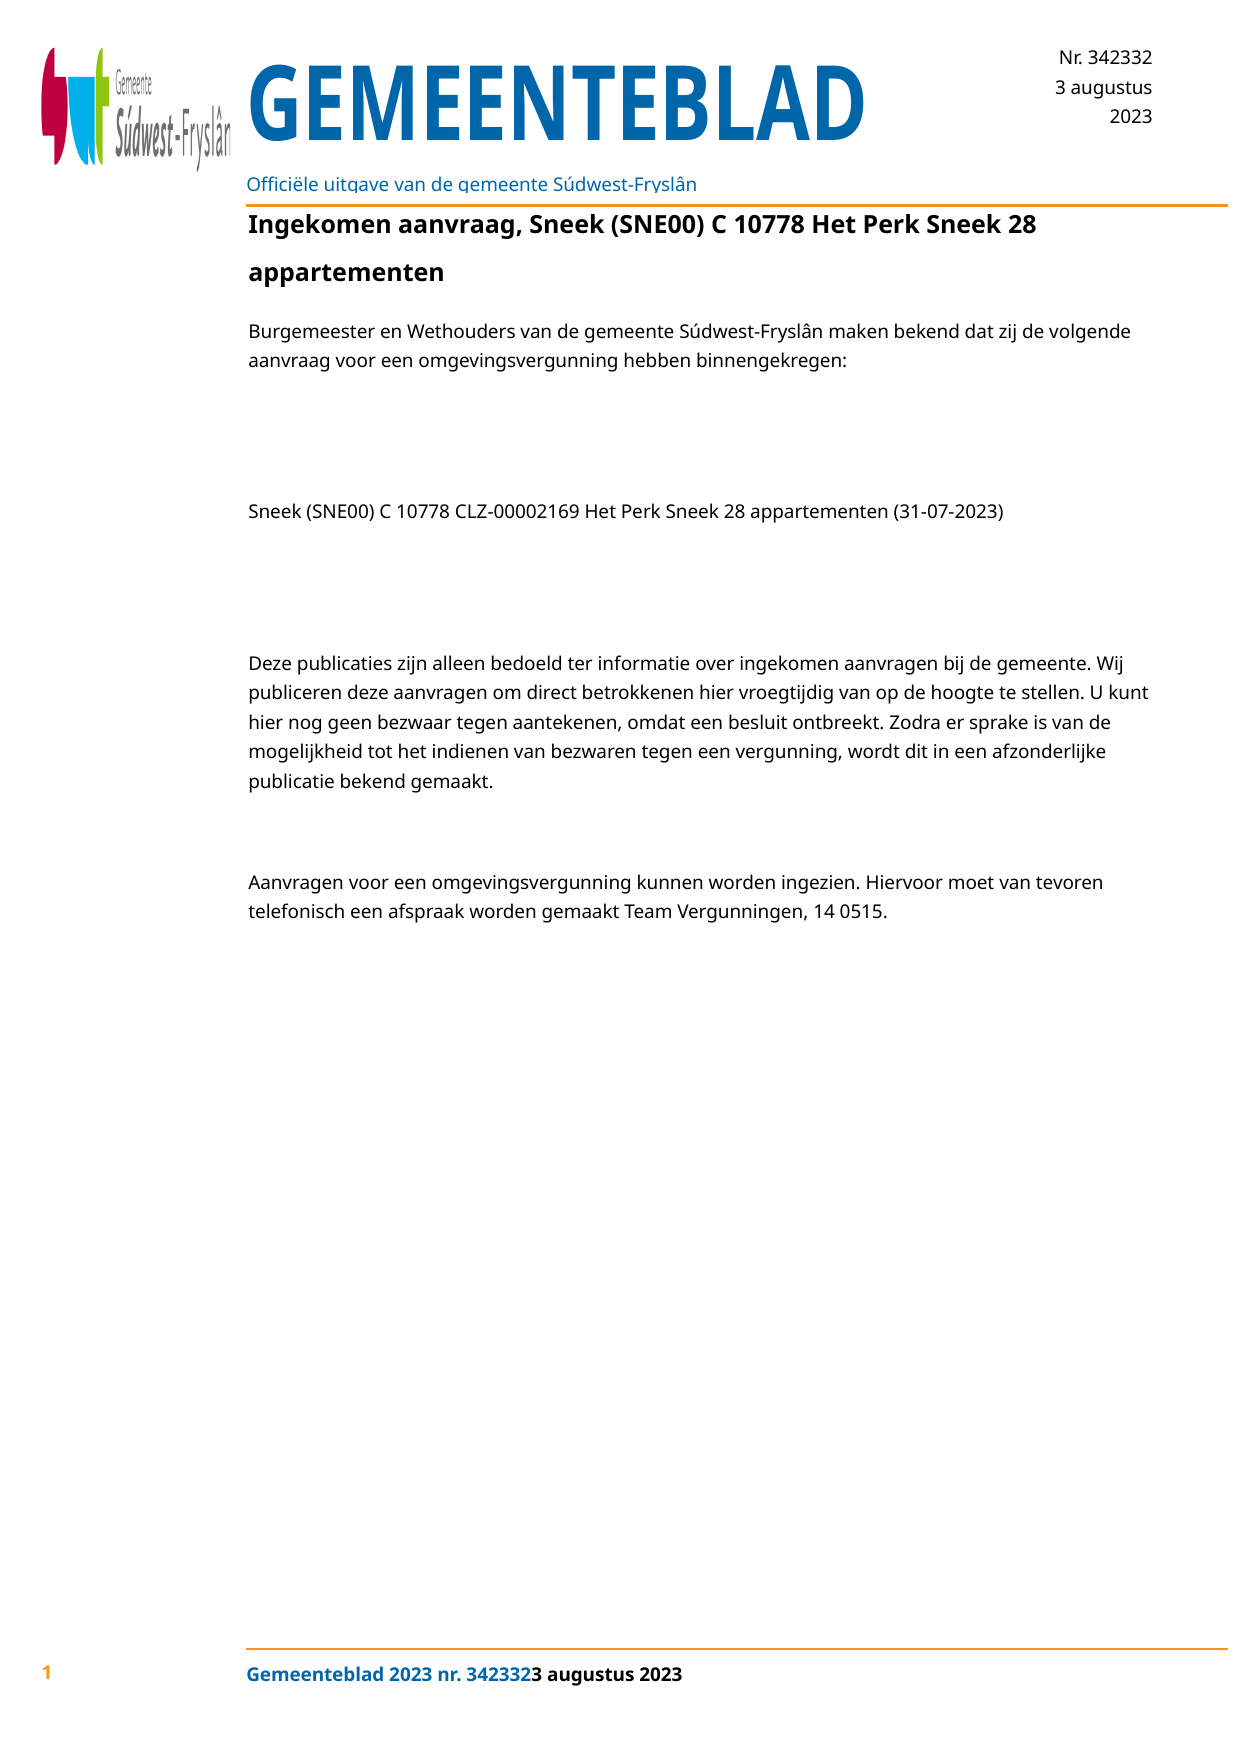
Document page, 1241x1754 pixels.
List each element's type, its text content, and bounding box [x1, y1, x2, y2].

text Deze publicaties zijn alleen bedoeld ter informatie over ingekomen aanvragen bij de gemeente. Wij publiceren deze aanvragen om direct betrokkenen hier vroegtijdig van op de hoogte te stellen. U kunt hier nog geen bezwaar tegen aantekenen, omdat een besluit ontbreekt. Zodra er sprake is van de mogelijkheid tot het indienen van bezwaren tegen een vergunning, wordt dit in een afzonderlijke publicatie bekend gemaakt. [248, 650, 1152, 794]
text Sneek (SNE00) C 10778 CLZ-00002169 Het Perk Sneek 28 appartementen (31-07-2023) [248, 499, 1152, 524]
picture [41, 47, 231, 172]
text Aanvragen voor een omgevingsvergunning kunnen worden ingezien. Hiervoor moet van tevoren telefonisch een afspraak worden gemaakt Team Vergunningen, 14 0515. [248, 869, 1152, 924]
text Ingekomen aanvraag, Sneek (SNE00) C 10778 Het Perk Sneek 28 appartementen [248, 207, 1152, 288]
text Burgemeester en Wethouders van de gemeente Súdwest-Fryslân maken bekend dat zij de volgende aanvraag voor een omgevingsvergunning hebben binnengekregen: [248, 318, 1152, 373]
